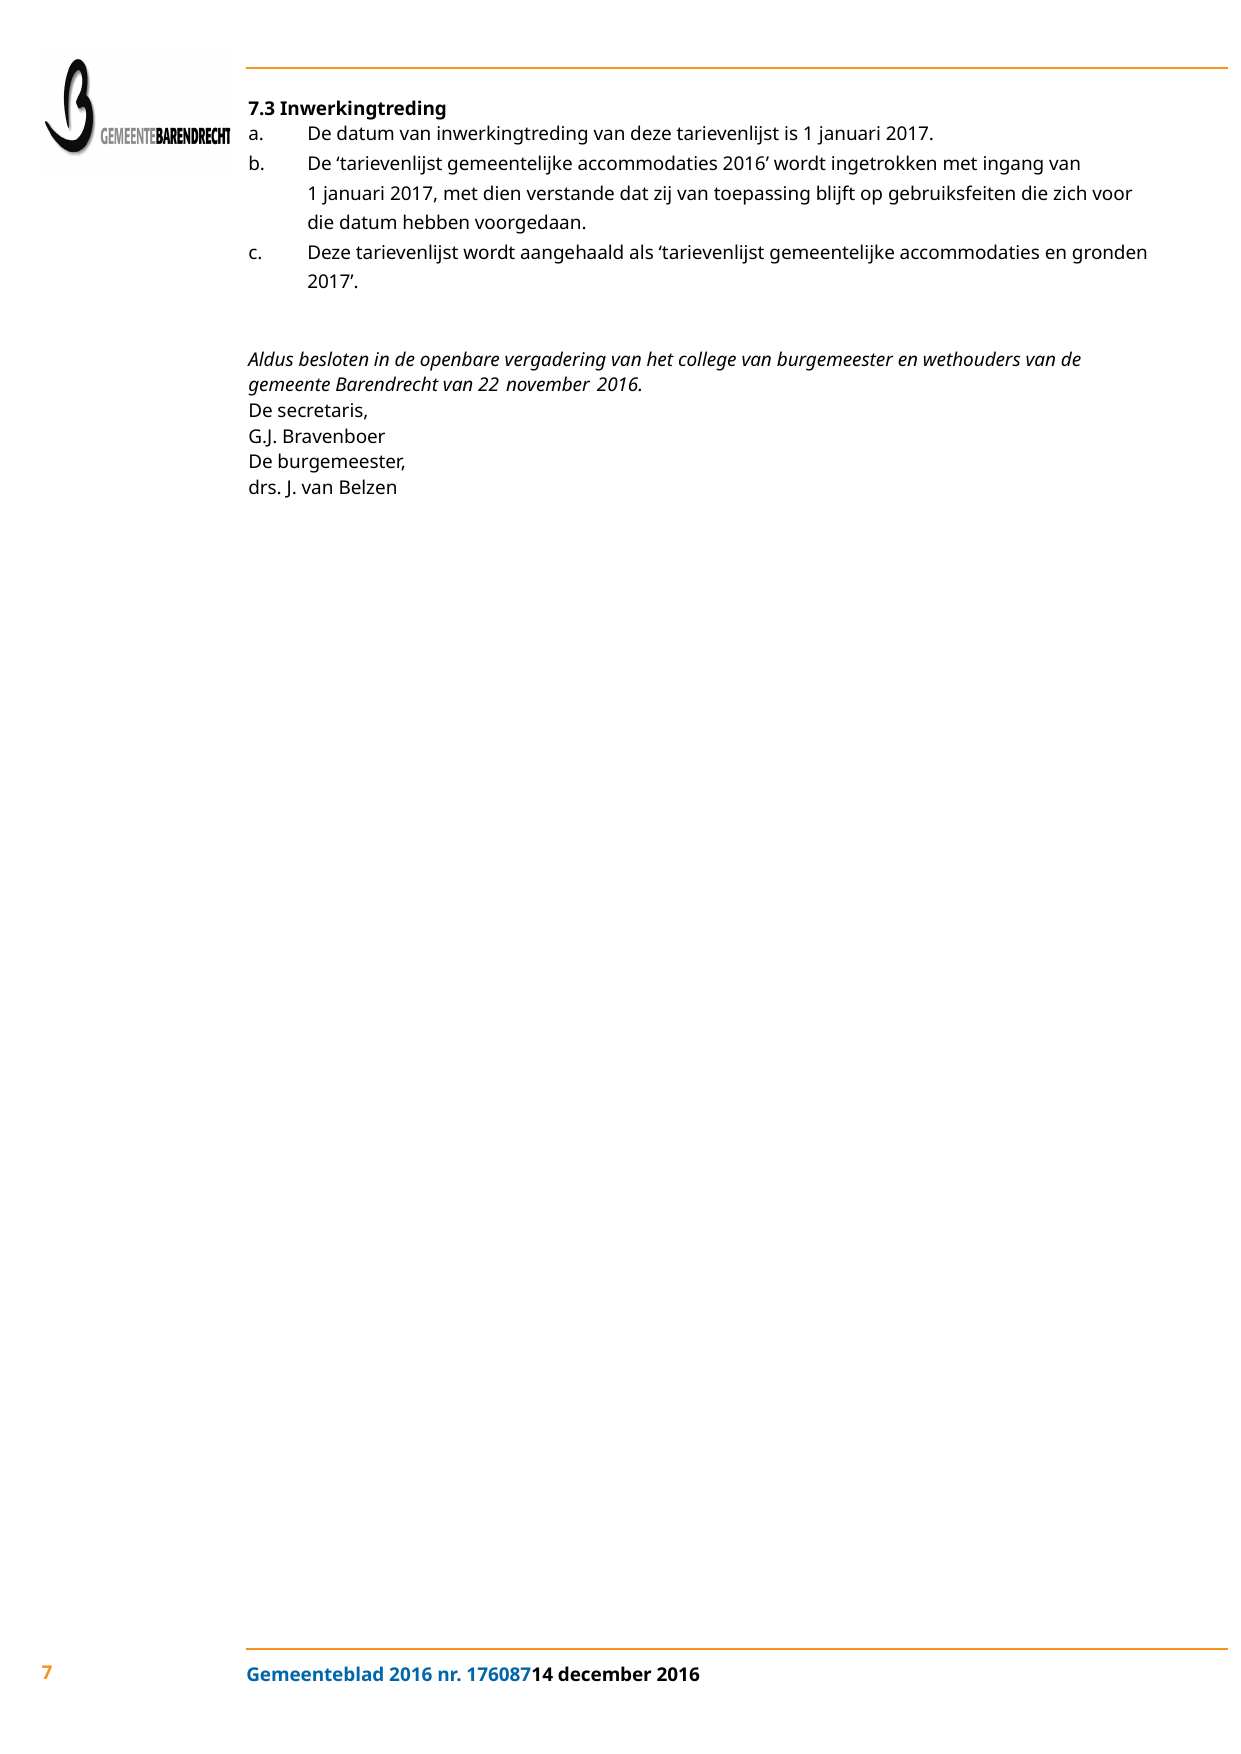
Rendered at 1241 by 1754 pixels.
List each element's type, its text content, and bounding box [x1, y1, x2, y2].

text drs. J. van Belzen [248, 474, 1152, 500]
list De ‘tarievenlijst gemeentelijke accommodaties 2016’ wordt ingetrokken met ingang van 1 januari 2017, met dien verstande dat zij van toepassing blijft op gebruiksfeiten die zich voor die datum hebben voorgedaan. [248, 150, 1152, 235]
text De burgemeester, [248, 449, 1152, 474]
list De datum van inwerkingtreding van deze tarievenlijst is 1 januari 2017. [248, 121, 1152, 146]
list Deze tarievenlijst wordt aangehaald als ‘tarievenlijst gemeentelijke accommodaties en gronden 2017’. [248, 239, 1152, 294]
text De secretaris, [248, 397, 1152, 423]
text G.J. Bravenboer [248, 423, 1152, 449]
picture [41, 47, 231, 172]
text 7.3 Inwerkingtreding [248, 95, 1152, 121]
text Aldus besloten in de openbare vergadering van het college van burgemeester en wethouders van de gemeente Barendrecht van 22 november 2016. [248, 346, 1152, 397]
